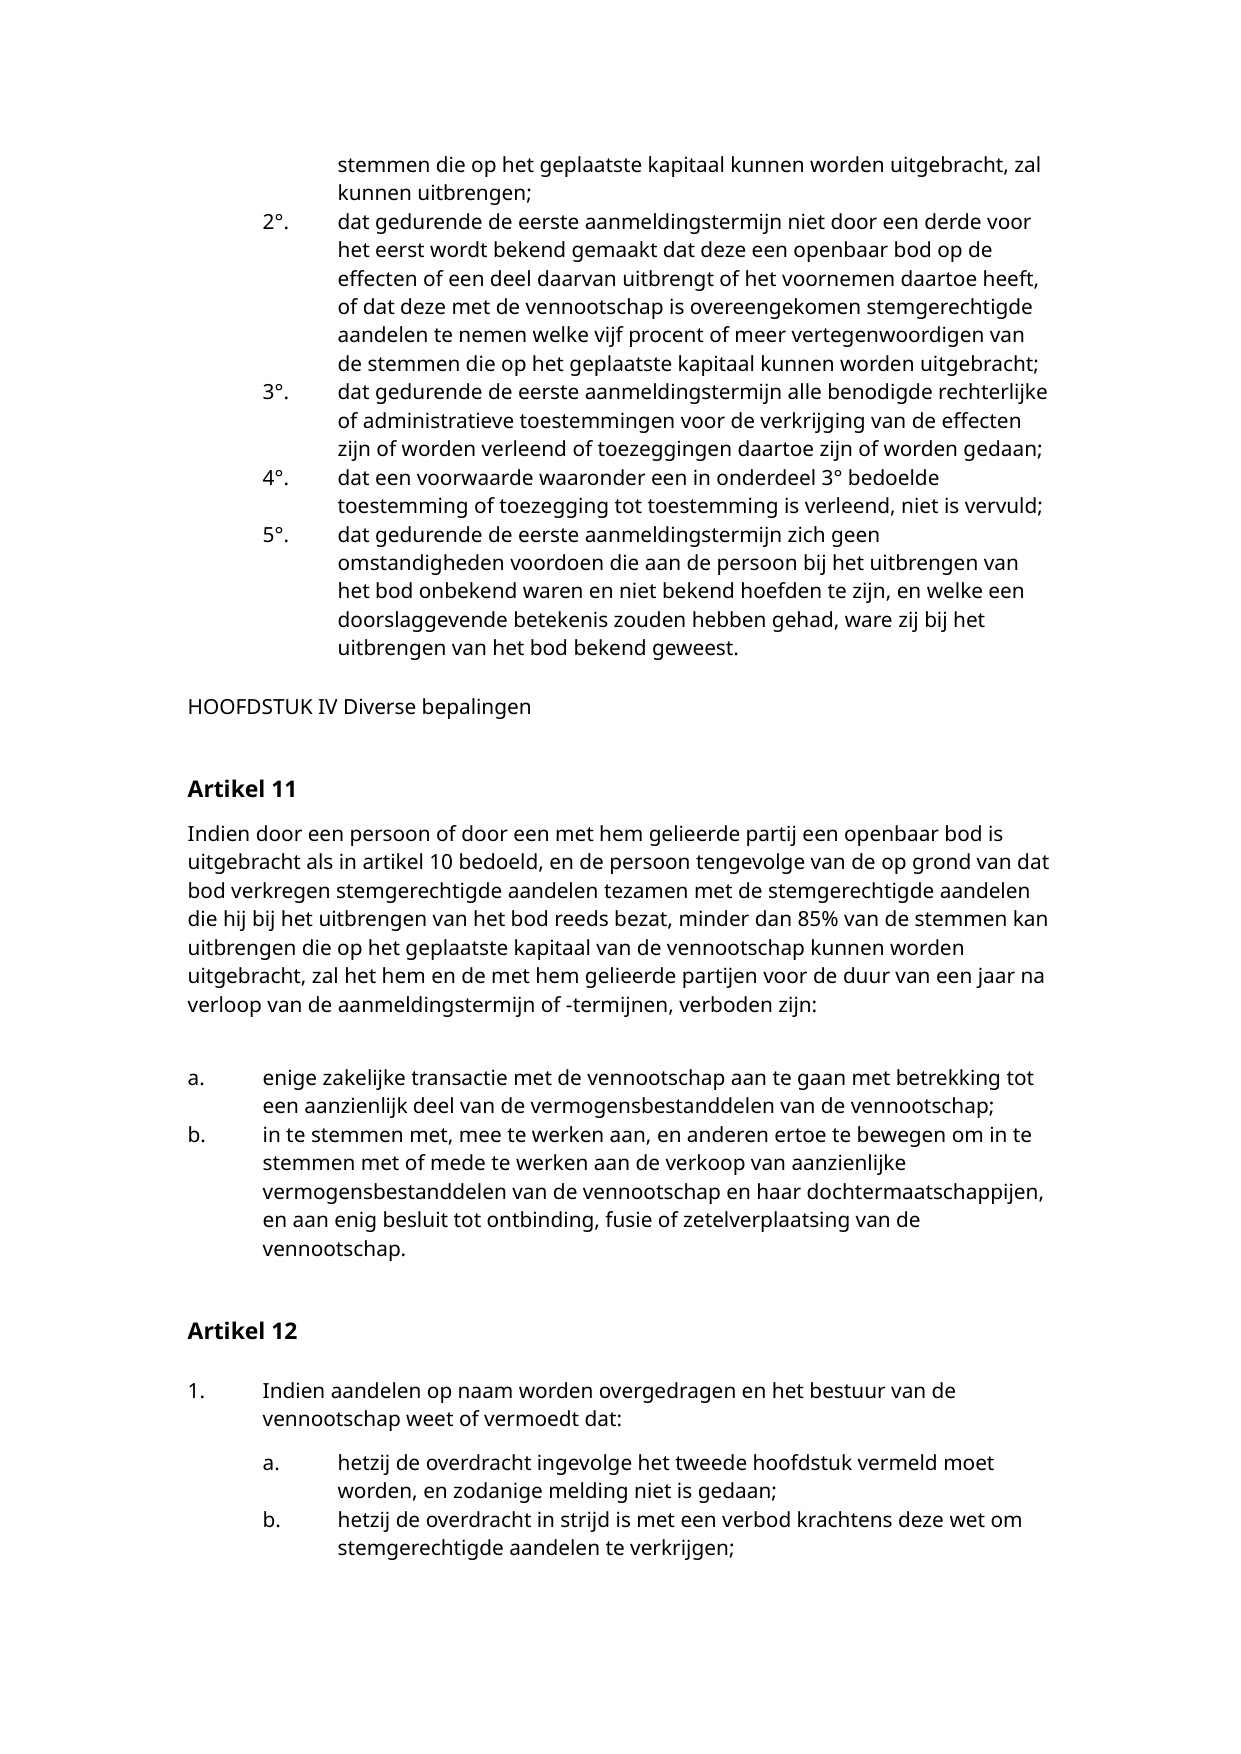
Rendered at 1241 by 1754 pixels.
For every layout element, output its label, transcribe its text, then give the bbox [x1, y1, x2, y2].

list dat gedurende de eerste aanmeldingstermijn niet door een derde voor het eerst wordt bekend gemaakt dat deze een openbaar bod op de effecten of een deel daarvan uitbrengt of het voornemen daartoe heeft, of dat deze met de vennootschap is overeengekomen stemgerechtigde aandelen te nemen welke vijf procent of meer vertegenwoordigen van de stemmen die op het geplaatste kapitaal kunnen worden uitgebracht; [262, 207, 1053, 377]
list dat gedurende de eerste aanmeldingstermijn alle benodigde rechterlijke of administratieve toestemmingen voor de verkrijging van de effecten zijn of worden verleend of toezeggingen daartoe zijn of worden gedaan; [262, 377, 1053, 463]
list dat een voorwaarde waaronder een in onderdeel 3° bedoelde toestemming of toezegging tot toestemming is verleend, niet is vervuld; [262, 463, 1053, 520]
list stemmen die op het geplaatste kapitaal kunnen worden uitgebracht, zal kunnen uitbrengen; [262, 150, 1053, 207]
list hetzij de overdracht ingevolge het tweede hoofdstuk vermeld moet worden, en zodanige melding niet is gedaan; [262, 1448, 1053, 1505]
subtitle HOOFDSTUK IV Diverse bepalingen [187, 692, 1053, 720]
list dat gedurende de eerste aanmeldingstermijn zich geen omstandigheden voordoen die aan de persoon bij het uitbrengen van het bod onbekend waren en niet bekend hoefden te zijn, en welke een doorslaggevende betekenis zouden hebben gehad, ware zij bij het uitbrengen van het bod bekend geweest. [262, 520, 1053, 662]
list Indien aandelen op naam worden overgedragen en het bestuur van de vennootschap weet of vermoedt dat: [187, 1376, 1053, 1433]
text Indien door een persoon of door een met hem gelieerde partij een openbaar bod is uitgebracht als in artikel 10 bedoeld, en de persoon tengevolge van de op grond van dat bod verkregen stemgerechtigde aandelen tezamen met de stemgerechtigde aandelen die hij bij het uitbrengen van het bod reeds bezat, minder dan 85% van de stemmen kan uitbrengen die op het geplaatste kapitaal van de vennootschap kunnen worden uitgebracht, zal het hem en de met hem gelieerde partijen voor de duur van een jaar na verloop van de aanmeldingstermijn of -termijnen, verboden zijn: [187, 819, 1053, 1018]
subtitle Artikel 12 [187, 1315, 1053, 1346]
list in te stemmen met, mee te werken aan, en anderen ertoe te bewegen om in te stemmen met of mede te werken aan de verkoop van aanzienlijke vermogensbestanddelen van de vennootschap en haar dochtermaatschappijen, en aan enig besluit tot ontbinding, fusie of zetelverplaatsing van de vennootschap. [187, 1120, 1053, 1262]
subtitle Artikel 11 [187, 773, 1053, 804]
list hetzij de overdracht in strijd is met een verbod krachtens deze wet om stemgerechtigde aandelen te verkrijgen; [262, 1505, 1053, 1562]
list enige zakelijke transactie met de vennootschap aan te gaan met betrekking tot een aanzienlijk deel van de vermogensbestanddelen van de vennootschap; [187, 1063, 1053, 1120]
